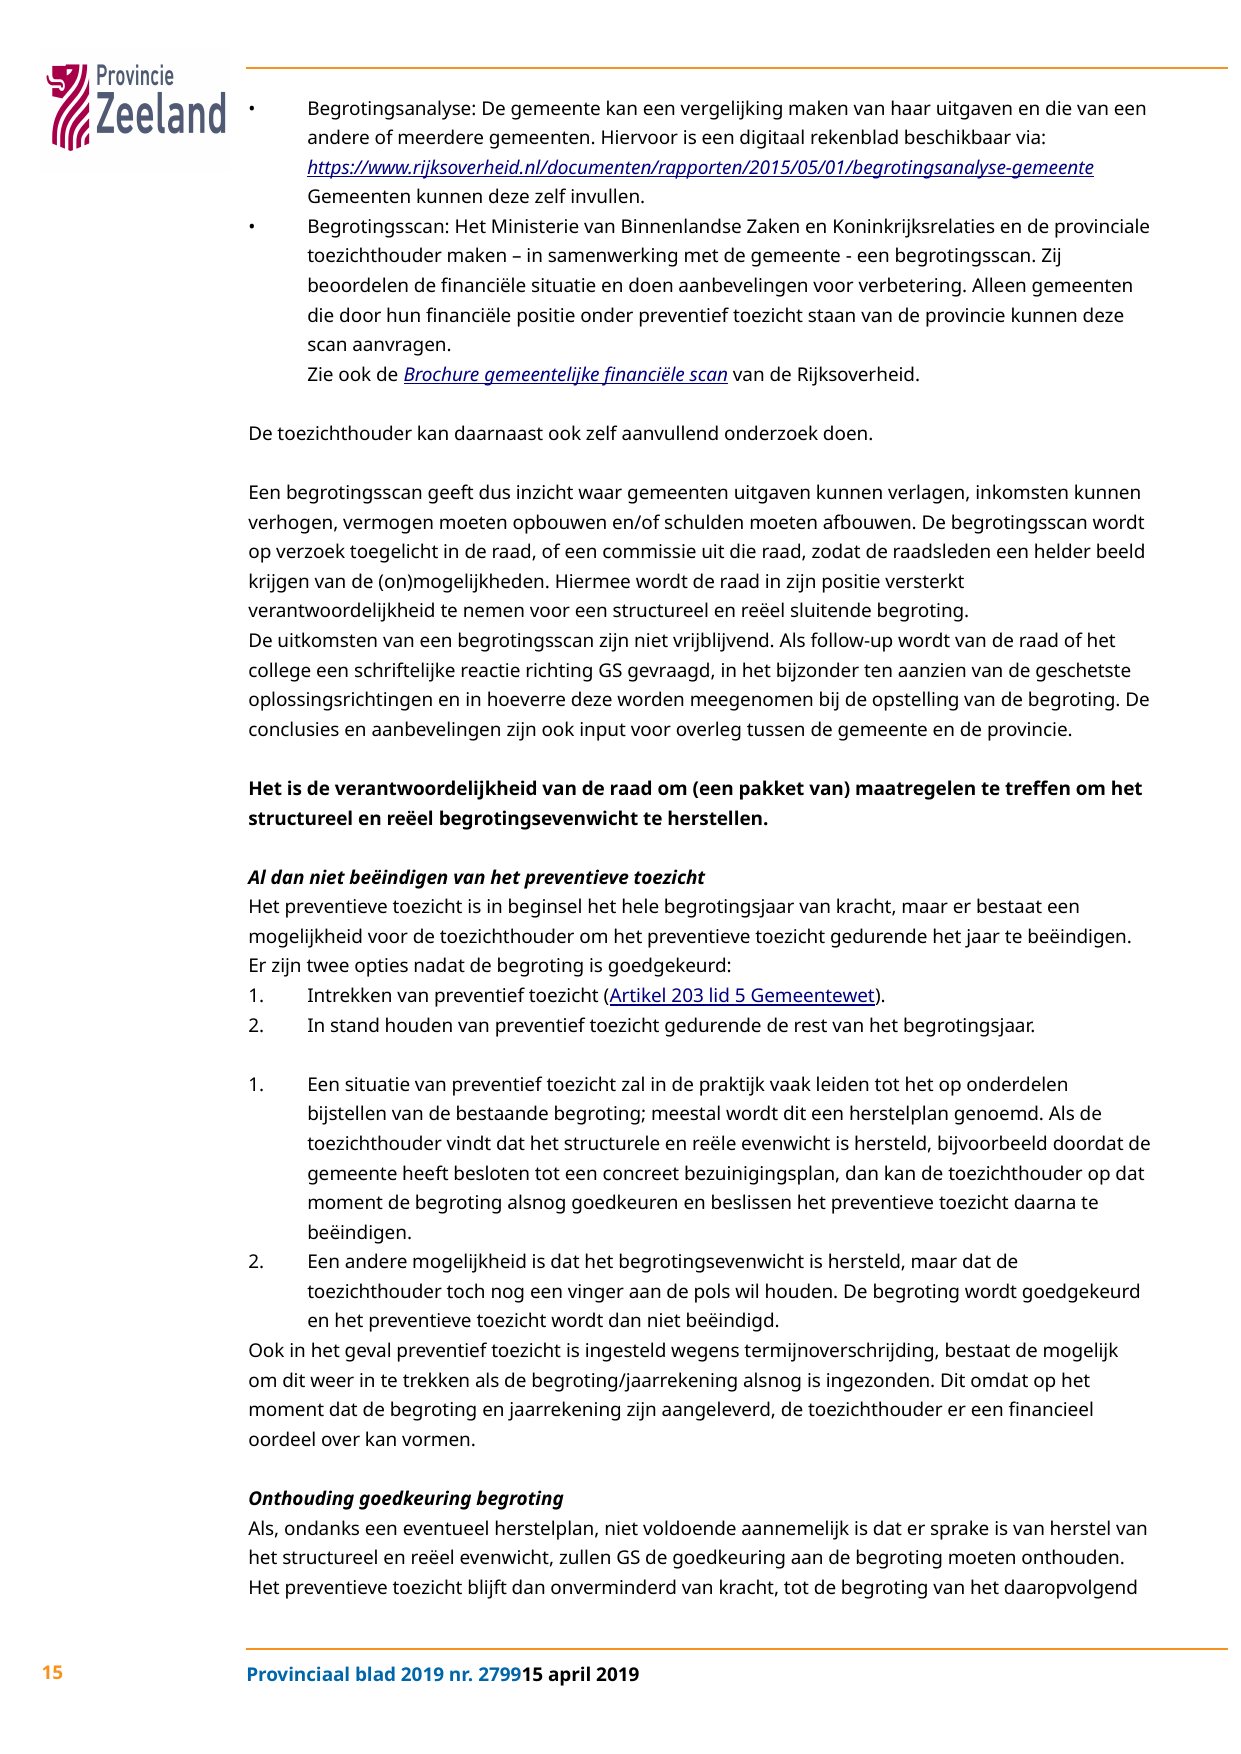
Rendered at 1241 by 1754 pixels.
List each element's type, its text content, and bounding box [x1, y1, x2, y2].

list Zie ook de Brochure gemeentelijke financiële scan van de Rijksoverheid. [248, 361, 1152, 387]
list In stand houden van preventief toezicht gedurende de rest van het begrotingsjaar. [248, 1012, 1152, 1038]
text Het preventieve toezicht is in beginsel het hele begrotingsjaar van kracht, maar er bestaat een mogelijkheid voor de toezichthouder om het preventieve toezicht gedurende het jaar te beëindigen. Er zijn twee opties nadat de begroting is goedgekeurd: [248, 893, 1152, 978]
list Een situatie van preventief toezicht zal in de praktijk vaak leiden tot het op onderdelen bijstellen van de bestaande begroting; meestal wordt dit een herstelplan genoemd. Als de toezichthouder vindt dat het structurele en reële evenwicht is hersteld, bijvoorbeeld doordat de gemeente heeft besloten tot een concreet bezuinigingsplan, dan kan de toezichthouder op dat moment de begroting alsnog goedkeuren en beslissen het preventieve toezicht daarna te beëindigen. [248, 1071, 1152, 1245]
text Ook in het geval preventief toezicht is ingesteld wegens termijnoverschrijding, bestaat de mogelijk om dit weer in te trekken als de begroting/jaarrekening alsnog is ingezonden. Dit omdat op het moment dat de begroting en jaarrekening zijn aangeleverd, de toezichthouder er een financieel oordeel over kan vormen. [248, 1337, 1152, 1452]
list Begrotingsscan: Het Ministerie van Binnenlandse Zaken en Koninkrijksrelaties en de provinciale toezichthouder maken – in samenwerking met de gemeente - een begrotingsscan. Zij beoordelen de financiële situatie en doen aanbevelingen voor verbetering. Alleen gemeenten die door hun financiële positie onder preventief toezicht staan van de provincie kunnen deze scan aanvragen. [248, 213, 1152, 357]
text Een begrotingsscan geeft dus inzicht waar gemeenten uitgaven kunnen verlagen, inkomsten kunnen verhogen, vermogen moeten opbouwen en/of schulden moeten afbouwen. De begrotingsscan wordt op verzoek toegelicht in de raad, of een commissie uit die raad, zodat de raadsleden een helder beeld krijgen van de (on)mogelijkheden. Hiermee wordt de raad in zijn positie versterkt verantwoordelijkheid te nemen voor een structureel en reëel sluitende begroting. [248, 479, 1152, 623]
list Gemeenten kunnen deze zelf invullen. [248, 183, 1152, 209]
text De toezichthouder kan daarnaast ook zelf aanvullend onderzoek doen. [248, 420, 1152, 446]
list Een andere mogelijkheid is dat het begrotingsevenwicht is hersteld, maar dat de toezichthouder toch nog een vinger aan de pols wil houden. De begroting wordt goedgekeurd en het preventieve toezicht wordt dan niet beëindigd. [248, 1248, 1152, 1333]
text Als, ondanks een eventueel herstelplan, niet voldoende aannemelijk is dat er sprake is van herstel van het structureel en reëel evenwicht, zullen GS de goedkeuring aan de begroting moeten onthouden. Het preventieve toezicht blijft dan onverminderd van kracht, tot de begroting van het daaropvolgend [248, 1515, 1152, 1600]
text Onthouding goedkeuring begroting [248, 1485, 1152, 1511]
text De uitkomsten van een begrotingsscan zijn niet vrijblijvend. Als follow-up wordt van de raad of het college een schriftelijke reactie richting GS gevraagd, in het bijzonder ten aanzien van de geschetste oplossingsrichtingen en in hoeverre deze worden meegenomen bij de opstelling van de begroting. De conclusies en aanbevelingen zijn ook input voor overleg tussen de gemeente en de provincie. [248, 627, 1152, 742]
text Het is de verantwoordelijkheid van de raad om (een pakket van) maatregelen te treffen om het structureel en reëel begrotingsevenwicht te herstellen. [248, 775, 1152, 831]
list Begrotingsanalyse: De gemeente kan een vergelijking maken van haar uitgaven en die van een andere of meerdere gemeenten. Hiervoor is een digitaal rekenblad beschikbaar via: https://www.rijksoverheid.nl/documenten/rapporten/2015/05/01/begrotingsanalyse-gemeente [248, 95, 1152, 180]
picture [41, 47, 231, 172]
list Intrekken van preventief toezicht (Artikel 203 lid 5 Gemeentewet). [248, 982, 1152, 1008]
text Al dan niet beëindigen van het preventieve toezicht [248, 864, 1152, 890]
